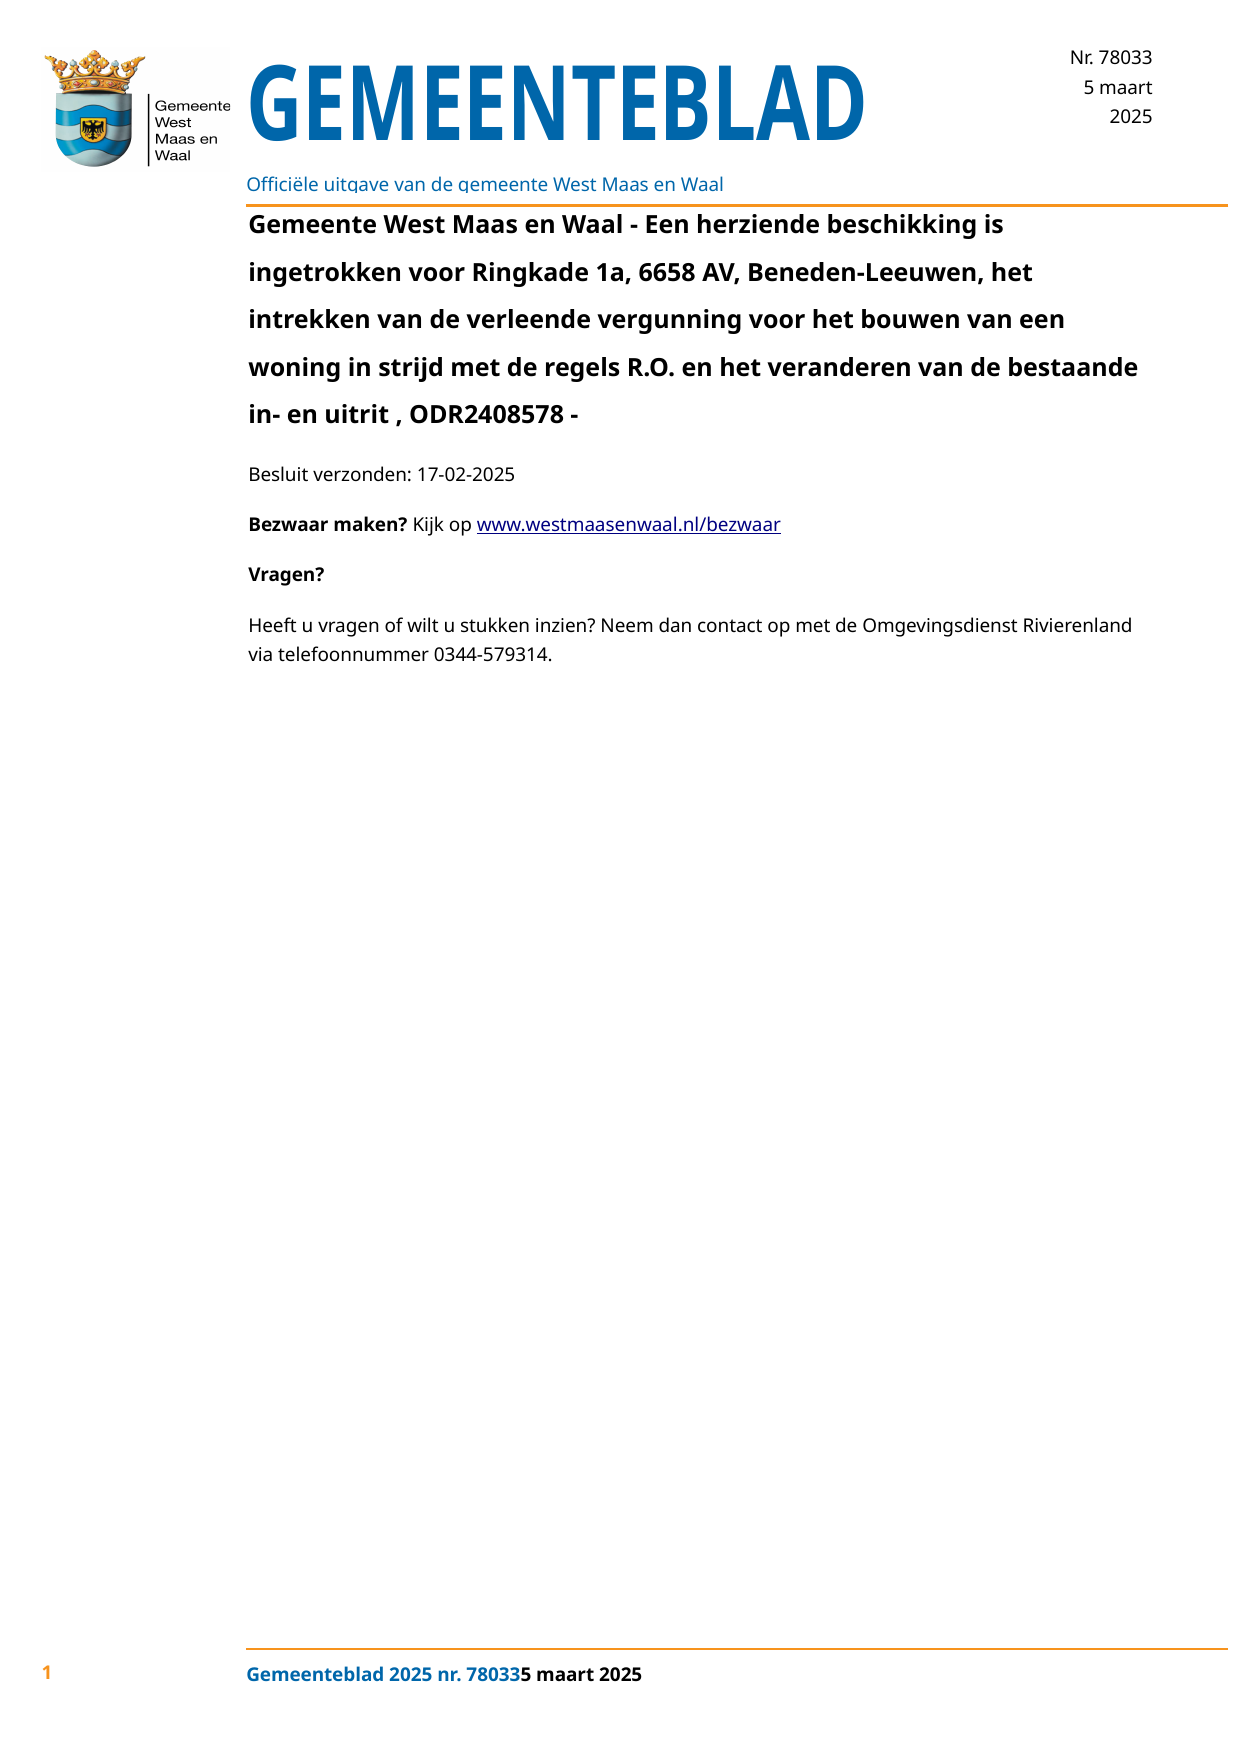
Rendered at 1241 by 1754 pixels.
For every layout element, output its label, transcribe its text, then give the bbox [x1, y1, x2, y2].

text Bezwaar maken? Kijk op www.westmaasenwaal.nl/bezwaar [248, 511, 1152, 537]
picture [41, 47, 231, 172]
text Heeft u vragen of wilt u stukken inzien? Neem dan contact op met de Omgevingsdienst Rivierenland via telefoonnummer 0344-579314. [248, 612, 1152, 667]
text Gemeente West Maas en Waal - Een herziende beschikking is ingetrokken voor Ringkade 1a, 6658 AV, Beneden-Leeuwen, het intrekken van de verleende vergunning voor het bouwen van een woning in strijd met de regels R.O. en het veranderen van de bestaande in- en uitrit , ODR2408578 - [248, 207, 1152, 431]
text Besluit verzonden: 17-02-2025 [248, 461, 1152, 486]
text Vragen? [248, 562, 1152, 587]
